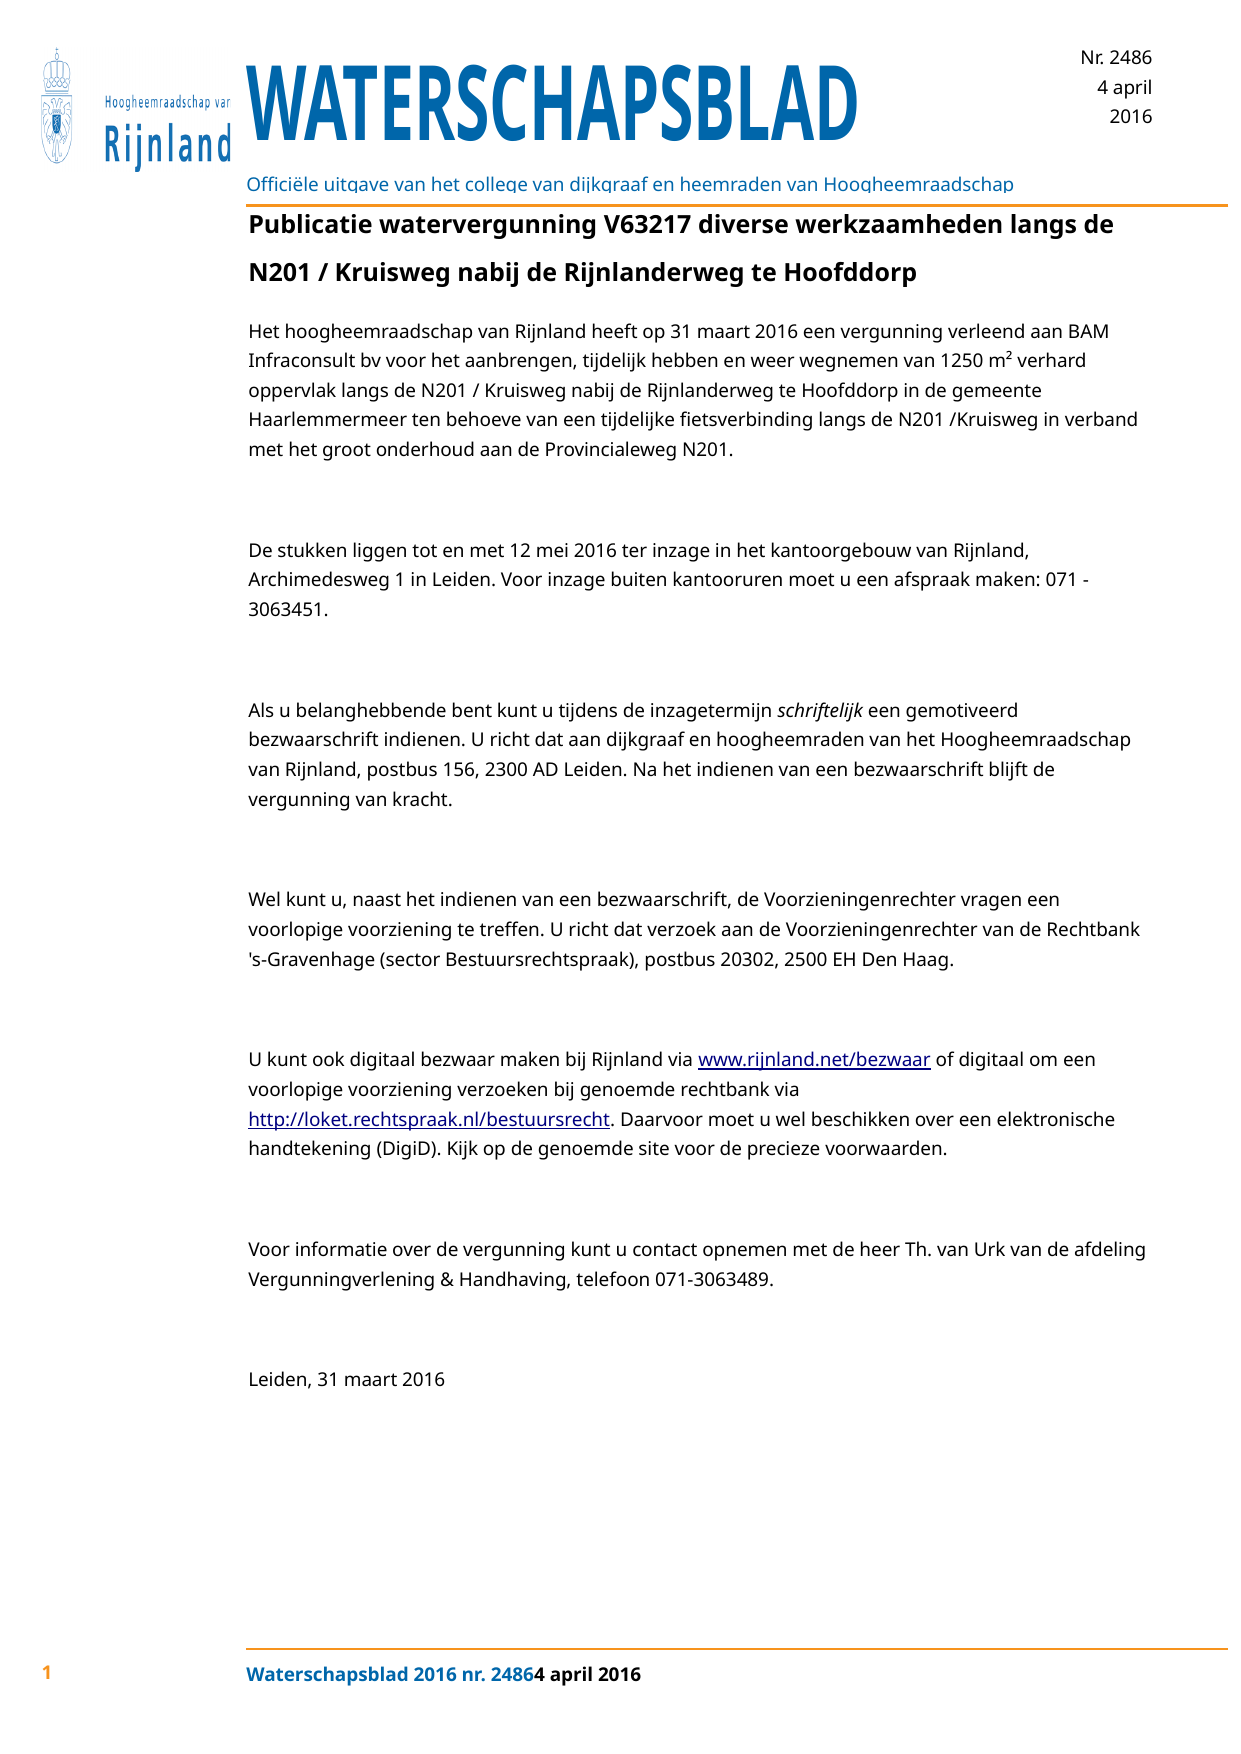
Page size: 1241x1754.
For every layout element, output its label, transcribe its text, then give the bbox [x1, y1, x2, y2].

text Publicatie watervergunning V63217 diverse werkzaamheden langs de N201 / Kruisweg nabij de Rijnlanderweg te Hoofddorp [248, 207, 1152, 288]
text Als u belanghebbende bent kunt u tijdens de inzagetermijn schriftelijk een gemotiveerd bezwaarschrift indienen. U richt dat aan dijkgraaf en hoogheemraden van het Hoogheemraadschap van Rijnland, postbus 156, 2300 AD Leiden. Na het indienen van een bezwaarschrift blijft de vergunning van kracht. [248, 697, 1152, 812]
picture [41, 47, 231, 172]
text Wel kunt u, naast het indienen van een bezwaarschrift, de Voorzieningenrechter vragen een voorlopige voorziening te treffen. U richt dat verzoek aan de Voorzieningenrechter van de Rechtbank 's-Gravenhage (sector Bestuursrechtspraak), postbus 20302, 2500 EH Den Haag. [248, 887, 1152, 972]
text Leiden, 31 maart 2016 [248, 1367, 1152, 1392]
text De stukken liggen tot en met 12 mei 2016 ter inzage in het kantoorgebouw van Rijnland, Archimedesweg 1 in Leiden. Voor inzage buiten kantooruren moet u een afspraak maken: 071 - 3063451. [248, 537, 1152, 622]
text Voor informatie over de vergunning kunt u contact opnemen met de heer Th. van Urk van de afdeling Vergunningverlening & Handhaving, telefoon 071-3063489. [248, 1236, 1152, 1292]
text Het hoogheemraadschap van Rijnland heeft op 31 maart 2016 een vergunning verleend aan BAM Infraconsult bv voor het aanbrengen, tijdelijk hebben en weer wegnemen van 1250 m² verhard oppervlak langs de N201 / Kruisweg nabij de Rijnlanderweg te Hoofddorp in de gemeente Haarlemmermeer ten behoeve van een tijdelijke fietsverbinding langs de N201 /Kruisweg in verband met het groot onderhoud aan de Provincialeweg N201. [248, 318, 1152, 462]
text U kunt ook digitaal bezwaar maken bij Rijnland via www.rijnland.net/bezwaar of digitaal om een voorlopige voorziening verzoeken bij genoemde rechtbank via http://loket.rechtspraak.nl/bestuursrecht. Daarvoor moet u wel beschikken over een elektronische handtekening (DigiD). Kijk op de genoemde site voor de precieze voorwaarden. [248, 1047, 1152, 1161]
